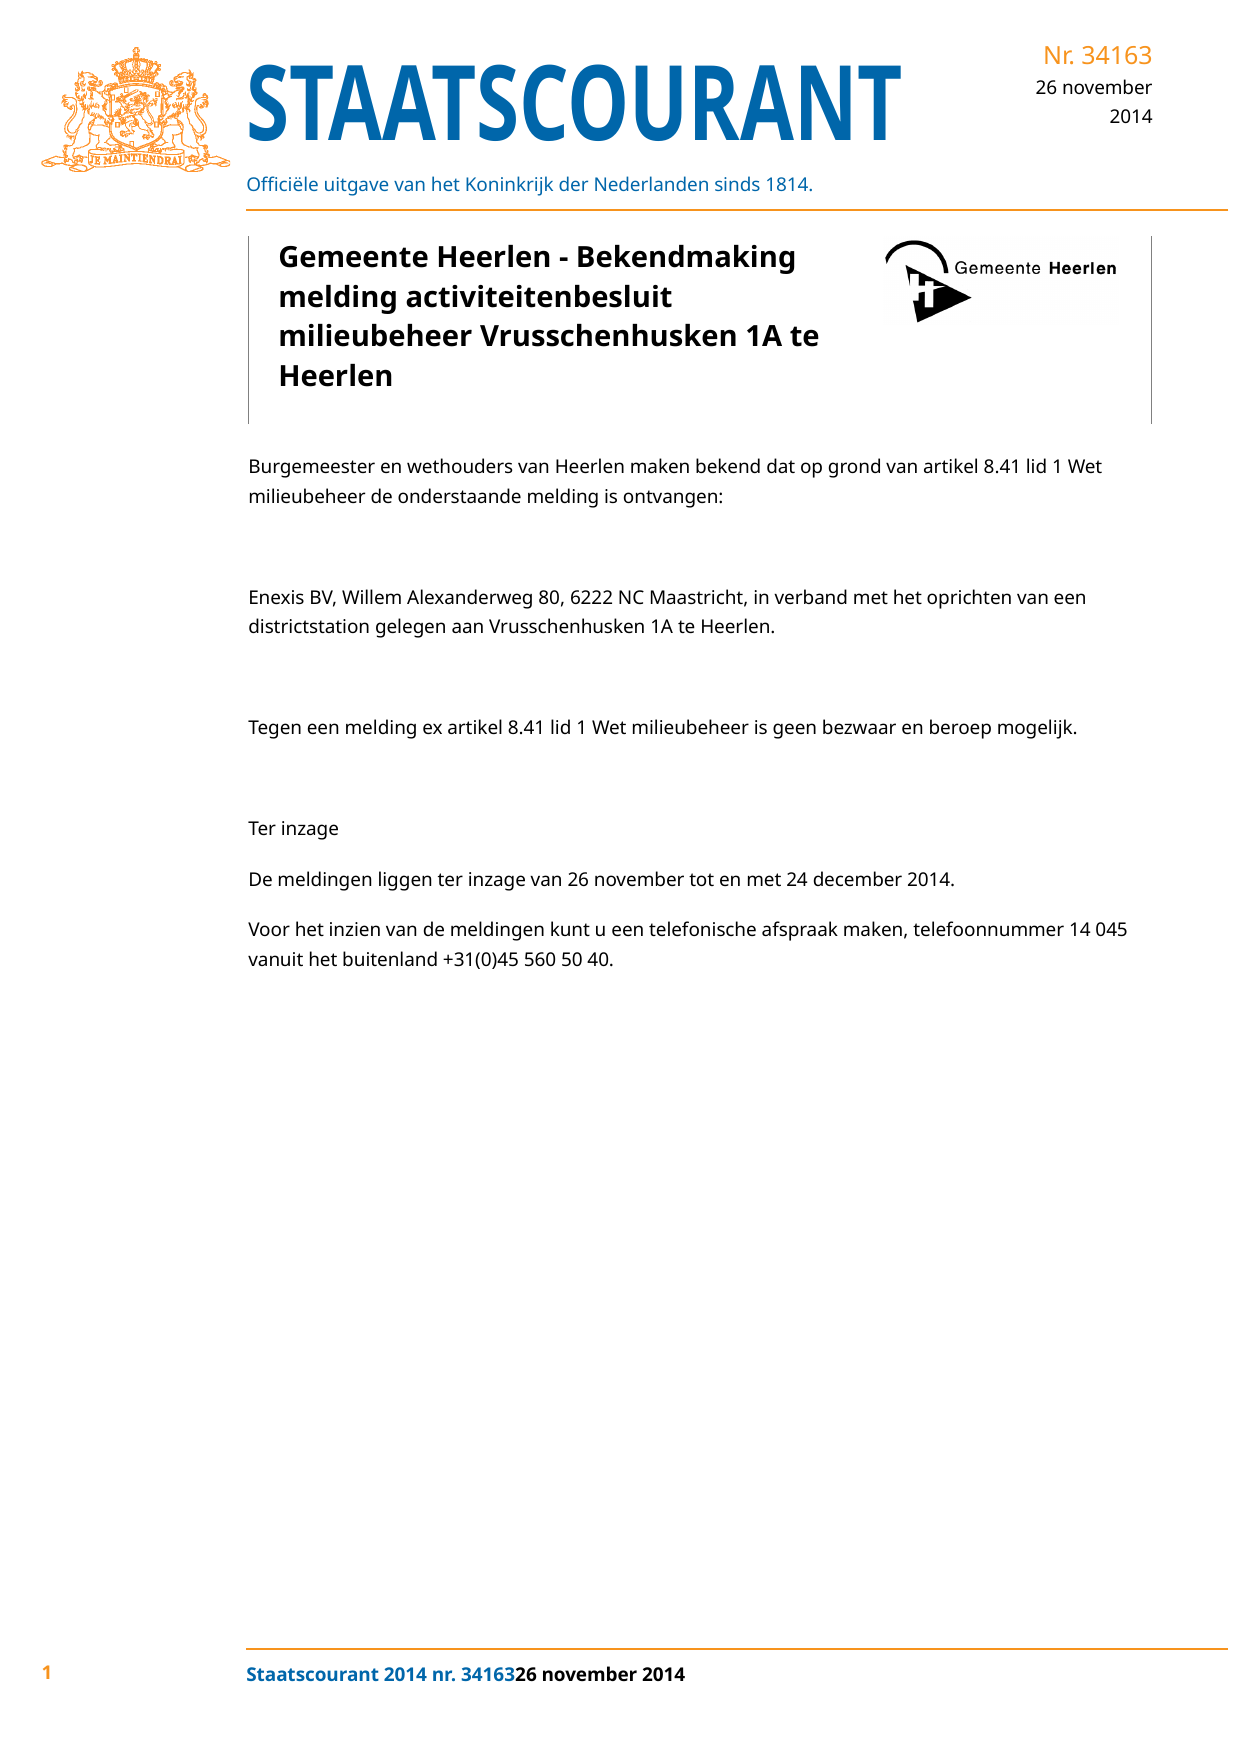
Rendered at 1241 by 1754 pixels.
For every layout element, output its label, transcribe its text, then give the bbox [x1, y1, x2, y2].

text Tegen een melding ex artikel 8.41 lid 1 Wet milieubeheer is geen bezwaar en beroep mogelijk. [248, 714, 1152, 740]
table_header Gemeente Heerlen - Bekendmaking melding activiteitenbesluit milieubeheer Vrusschenhusken 1A te Heerlen [249, 236, 850, 424]
picture [41, 47, 231, 172]
text Enexis BV, Willem Alexanderweg 80, 6222 NC Maastricht, in verband met het oprichten van een districtstation gelegen aan Vrusschenhusken 1A te Heerlen. [248, 584, 1152, 639]
table_header [850, 236, 1151, 424]
text Voor het inzien van de meldingen kunt u een telefonische afspraak maken, telefoonnummer 14 045 vanuit het buitenland +31(0)45 560 50 40. [248, 916, 1152, 971]
picture [882, 236, 1119, 325]
text Burgemeester en wethouders van Heerlen maken bekend dat op grond van artikel 8.41 lid 1 Wet milieubeheer de onderstaande melding is ontvangen: [248, 454, 1152, 509]
text Ter inzage [248, 815, 1152, 841]
text De meldingen liggen ter inzage van 26 november tot en met 24 december 2014. [248, 866, 1152, 891]
